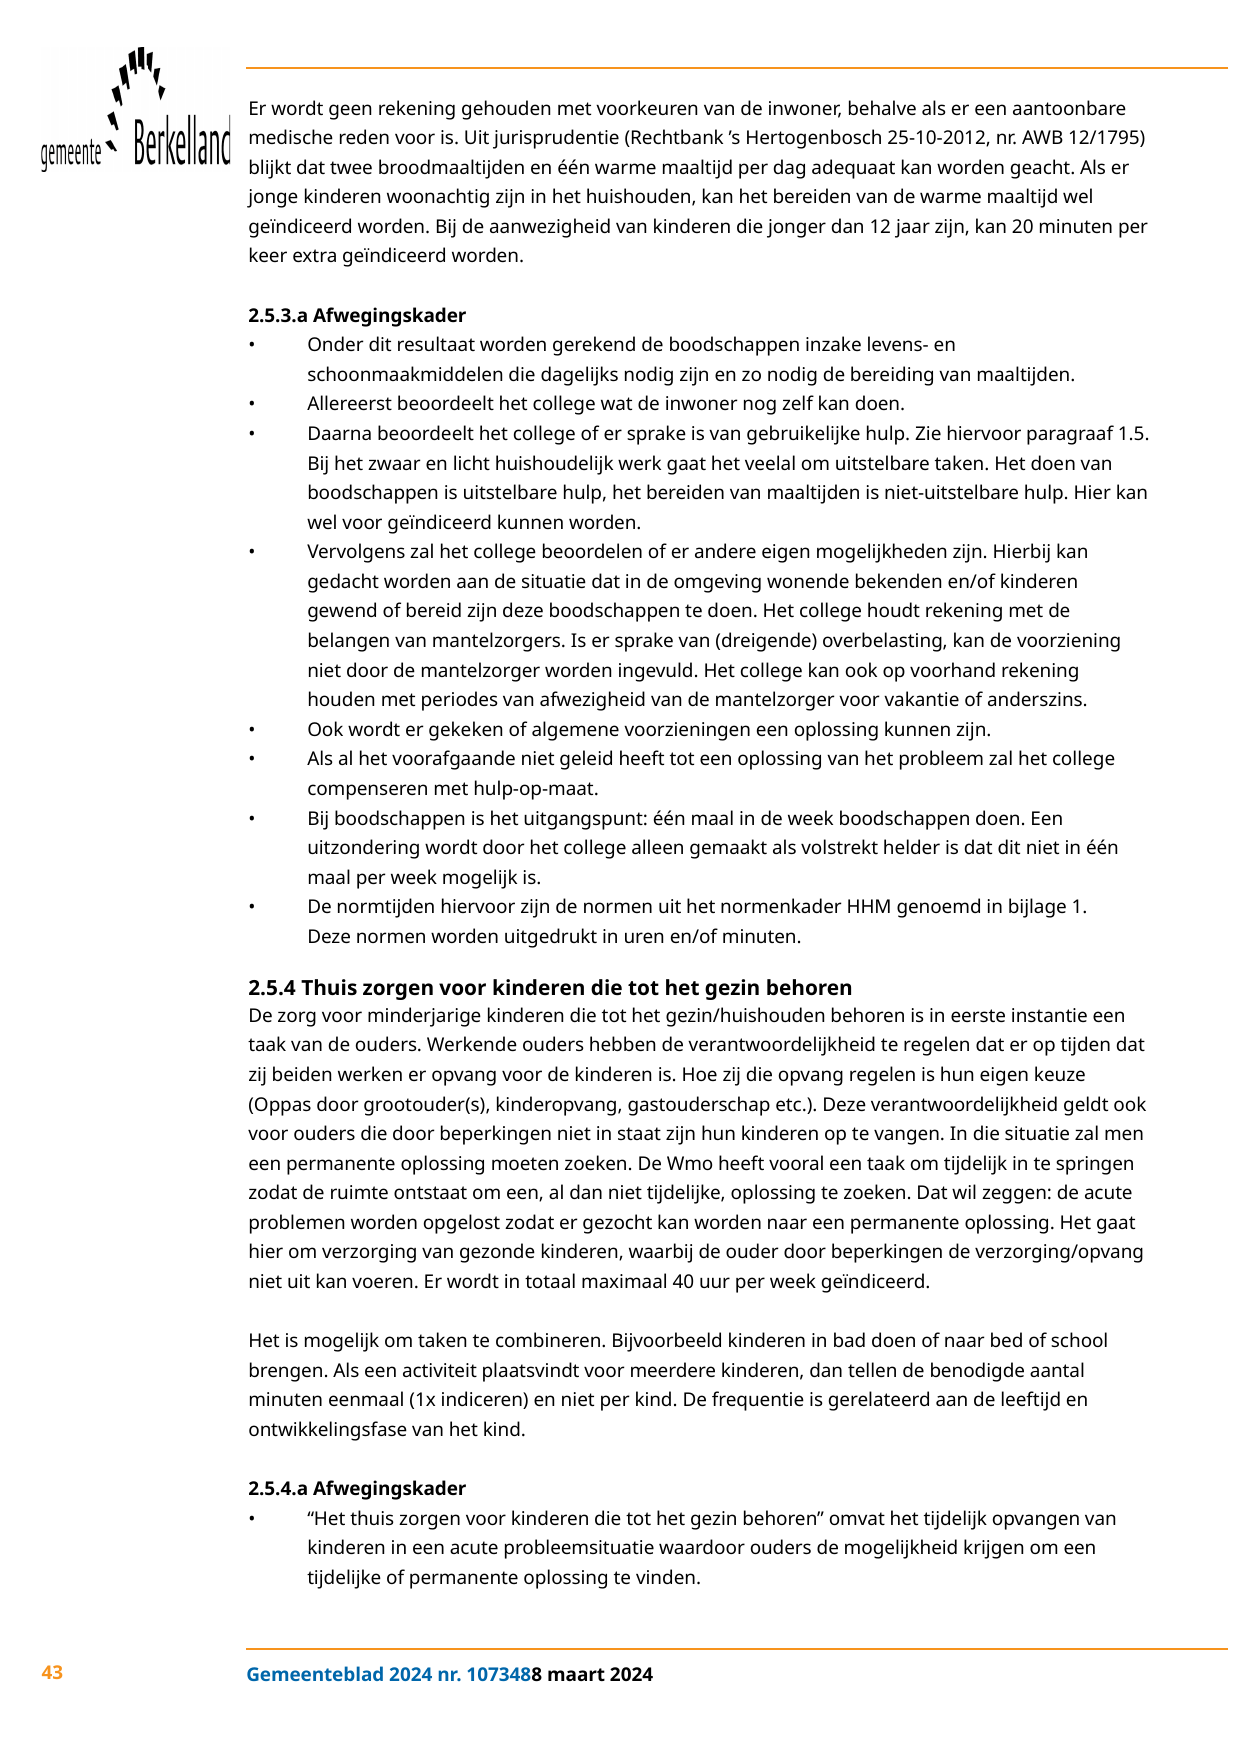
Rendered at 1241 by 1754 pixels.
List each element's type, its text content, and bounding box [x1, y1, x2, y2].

text Het is mogelijk om taken te combineren. Bijvoorbeeld kinderen in bad doen of naar bed of school brengen. Als een activiteit plaatsvindt voor meerdere kinderen, dan tellen de benodigde aantal minuten eenmaal (1x indiceren) en niet per kind. De frequentie is gerelateerd aan de leeftijd en ontwikkelingsfase van het kind. [248, 1327, 1152, 1442]
list Als al het voorafgaande niet geleid heeft tot een oplossing van het probleem zal het college compenseren met hulp-op-maat. [248, 746, 1152, 801]
list Allereerst beoordeelt het college wat de inwoner nog zelf kan doen. [248, 391, 1152, 416]
text De zorg voor minderjarige kinderen die tot het gezin/huishouden behoren is in eerste instantie een taak van de ouders. Werkende ouders hebben de verantwoordelijkheid te regelen dat er op tijden dat zij beiden werken er opvang voor de kinderen is. Hoe zij die opvang regelen is hun eigen keuze (Oppas door grootouder(s), kinderopvang, gastouderschap etc.). Deze verantwoordelijkheid geldt ook voor ouders die door beperkingen niet in staat zijn hun kinderen op te vangen. In die situatie zal men een permanente oplossing moeten zoeken. De Wmo heeft vooral een taak om tijdelijk in te springen zodat de ruimte ontstaat om een, al dan niet tijdelijke, oplossing te zoeken. Dat wil zeggen: de acute problemen worden opgelost zodat er gezocht kan worden naar een permanente oplossing. Het gaat hier om verzorging van gezonde kinderen, waarbij de ouder door beperkingen de verzorging/opvang niet uit kan voeren. Er wordt in totaal maximaal 40 uur per week geïndiceerd. [248, 1002, 1152, 1294]
text 2.5.3.a Afwegingskader [248, 302, 1152, 328]
text 2.5.4 Thuis zorgen voor kinderen die tot het gezin behoren [248, 973, 1152, 1002]
list Onder dit resultaat worden gerekend de boodschappen inzake levens- en schoonmaakmiddelen die dagelijks nodig zijn en zo nodig de bereiding van maaltijden. [248, 331, 1152, 387]
list Daarna beoordeelt het college of er sprake is van gebruikelijke hulp. Zie hiervoor paragraaf 1.5. Bij het zwaar en licht huishoudelijk werk gaat het veelal om uitstelbare taken. Het doen van boodschappen is uitstelbare hulp, het bereiden van maaltijden is niet-uitstelbare hulp. Hier kan wel voor geïndiceerd kunnen worden. [248, 420, 1152, 535]
text Er wordt geen rekening gehouden met voorkeuren van de inwoner, behalve als er een aantoonbare medische reden voor is. Uit jurisprudentie (Rechtbank ’s Hertogenbosch 25-10-2012, nr. AWB 12/1795) blijkt dat twee broodmaaltijden en één warme maaltijd per dag adequaat kan worden geacht. Als er jonge kinderen woonachtig zijn in het huishouden, kan het bereiden van de warme maaltijd wel geïndiceerd worden. Bij de aanwezigheid van kinderen die jonger dan 12 jaar zijn, kan 20 minuten per keer extra geïndiceerd worden. [248, 95, 1152, 268]
list De normtijden hiervoor zijn de normen uit het normenkader HHM genoemd in bijlage 1. [248, 893, 1152, 919]
list Vervolgens zal het college beoordelen of er andere eigen mogelijkheden zijn. Hierbij kan gedacht worden aan de situatie dat in de omgeving wonende bekenden en/of kinderen gewend of bereid zijn deze boodschappen te doen. Het college houdt rekening met de belangen van mantelzorgers. Is er sprake van (dreigende) overbelasting, kan de voorziening niet door de mantelzorger worden ingevuld. Het college kan ook op voorhand rekening houden met periodes van afwezigheid van de mantelzorger voor vakantie of anderszins. [248, 538, 1152, 712]
list “Het thuis zorgen voor kinderen die tot het gezin behoren” omvat het tijdelijk opvangen van kinderen in een acute probleemsituatie waardoor ouders de mogelijkheid krijgen om een tijdelijke of permanente oplossing te vinden. [248, 1505, 1152, 1590]
picture [41, 47, 231, 172]
list Ook wordt er gekeken of algemene voorzieningen een oplossing kunnen zijn. [248, 716, 1152, 742]
list Bij boodschappen is het uitgangspunt: één maal in de week boodschappen doen. Een uitzondering wordt door het college alleen gemaakt als volstrekt helder is dat dit niet in één maal per week mogelijk is. [248, 805, 1152, 890]
text 2.5.4.a Afwegingskader [248, 1475, 1152, 1501]
list Deze normen worden uitgedrukt in uren en/of minuten. [248, 923, 1152, 949]
